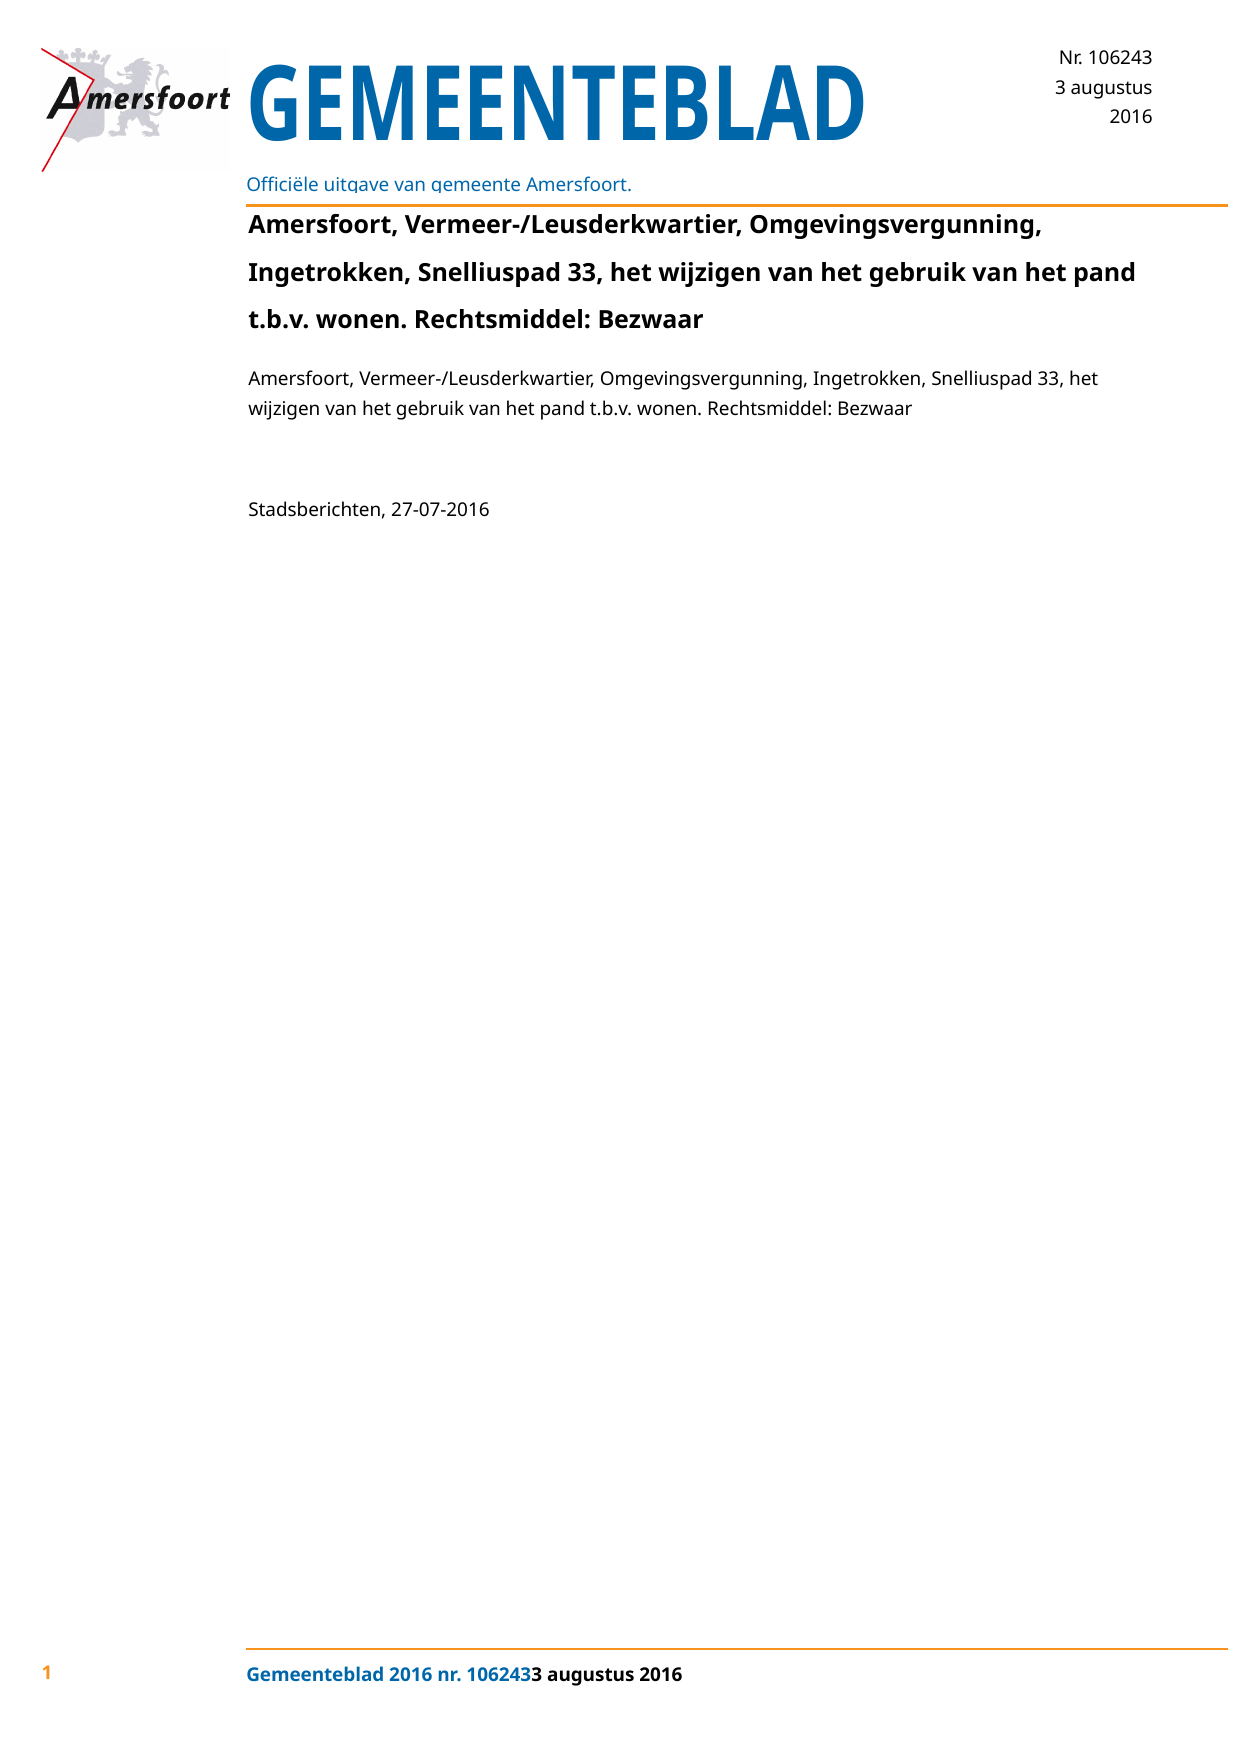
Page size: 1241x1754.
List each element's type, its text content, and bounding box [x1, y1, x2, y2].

text Amersfoort, Vermeer-/Leusderkwartier, Omgevingsvergunning, Ingetrokken, Snelliuspad 33, het wijzigen van het gebruik van het pand t.b.v. wonen. Rechtsmiddel: Bezwaar [248, 207, 1152, 336]
text Amersfoort, Vermeer-/Leusderkwartier, Omgevingsvergunning, Ingetrokken, Snelliuspad 33, het wijzigen van het gebruik van het pand t.b.v. wonen. Rechtsmiddel: Bezwaar [248, 366, 1152, 421]
picture [41, 47, 231, 172]
text Stadsberichten, 27-07-2016 [248, 496, 1152, 522]
